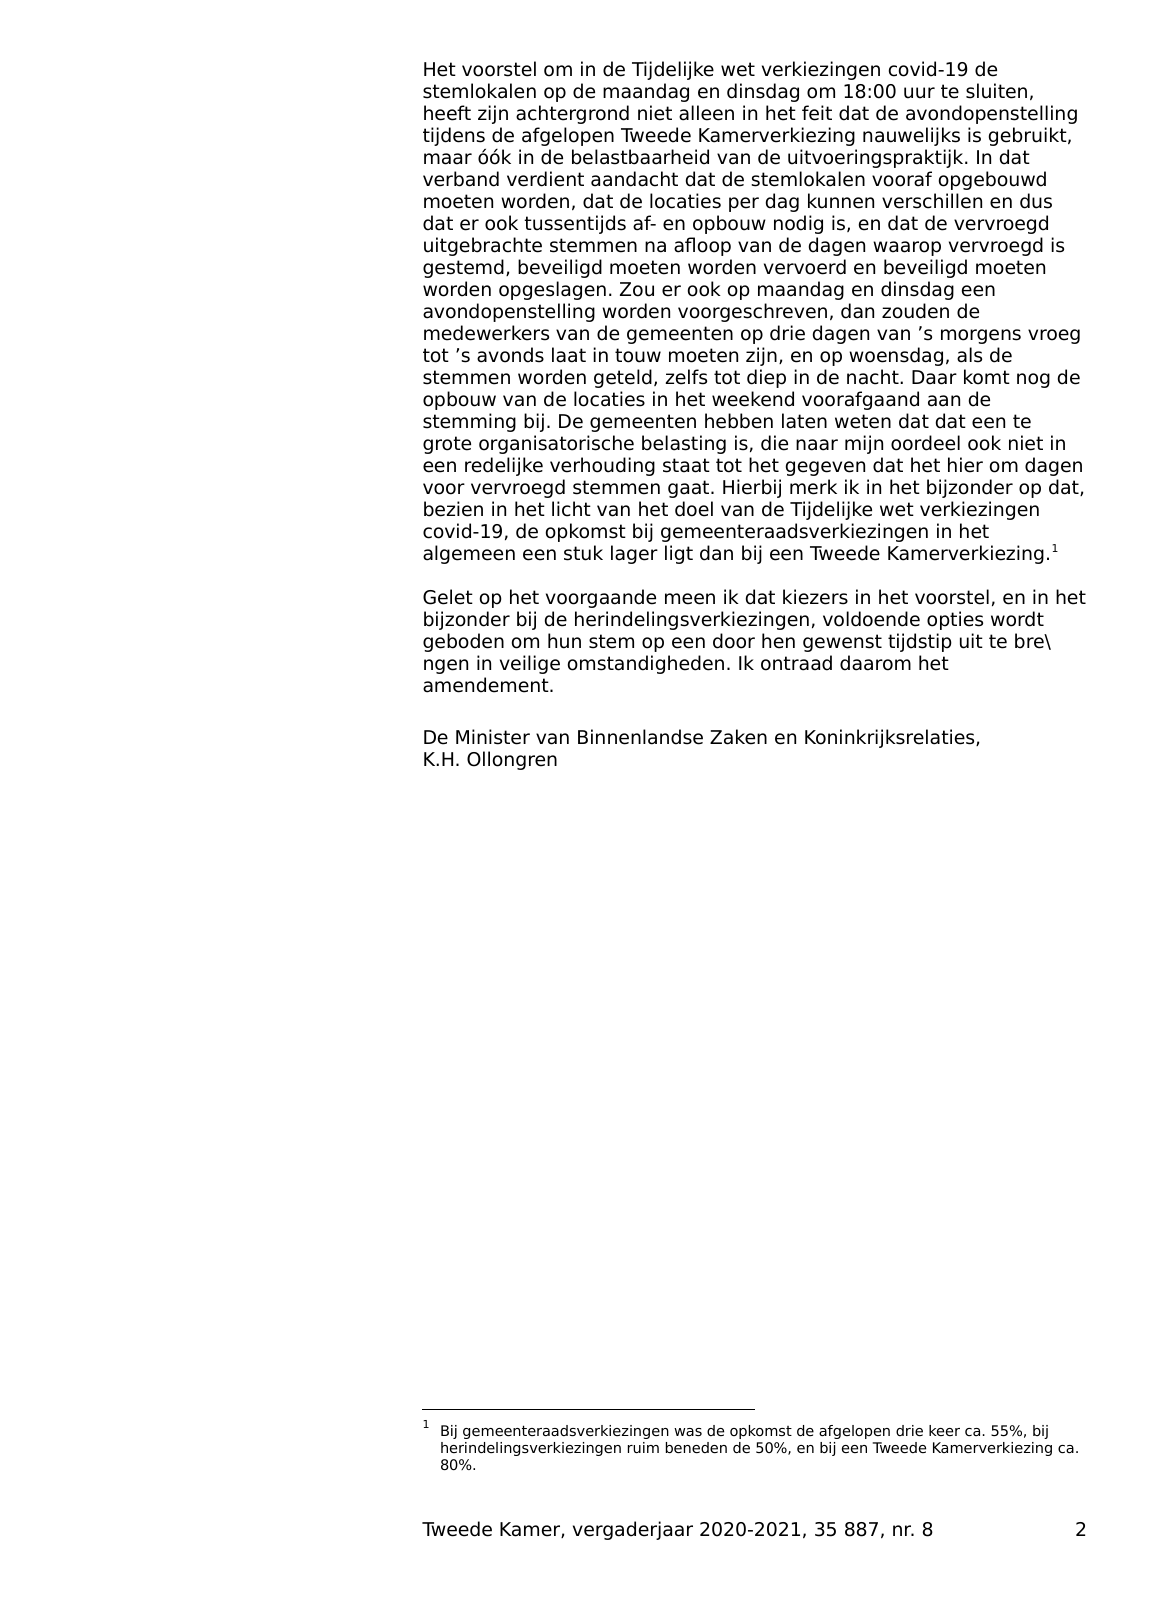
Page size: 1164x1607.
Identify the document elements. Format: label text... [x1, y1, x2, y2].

text De Minister van Binnenlandse Zaken en Koninkrijksrelaties, K.H. Ollongren [422, 727, 1087, 771]
text Het voorstel om in de Tijdelijke wet verkiezingen covid-19 de stemlokalen op de maandag en dinsdag om 18:00 uur te sluiten, heeft zijn achtergrond niet alleen in het feit dat de avondopenstelling tijdens de afgelopen Tweede Kamerverkiezing nauwelijks is gebruikt, maar óók in de belastbaarheid van de uitvoeringspraktijk. In dat verband verdient aandacht dat de stemlokalen vooraf opgebouwd moeten worden, dat de locaties per dag kunnen verschillen en dus dat er ook tussentijds af- en opbouw nodig is, en dat de vervroegd uitgebrachte stemmen na afloop van de dagen waarop vervroegd is gestemd, beveiligd moeten worden vervoerd en beveiligd moeten worden opgeslagen. Zou er ook op maandag en dinsdag een avondopenstelling worden voorgeschreven, dan zouden de medewerkers van de gemeenten op drie dagen van ’s morgens vroeg tot ’s avonds laat in touw moeten zijn, en op woensdag, als de stemmen worden geteld, zelfs tot diep in de nacht. Daar komt nog de opbouw van de locaties in het weekend voorafgaand aan de stemming bij. De gemeenten hebben laten weten dat dat een te grote organisatorische belasting is, die naar mijn oordeel ook niet in een redelijke verhouding staat tot het gegeven dat het hier om dagen voor vervroegd stemmen gaat. Hierbij merk ik in het bijzonder op dat, bezien in het licht van het doel van de Tijdelijke wet verkiezingen covid-19, de opkomst bij gemeenteraadsverkiezingen in het algemeen een stuk lager ligt dan bij een Tweede Kamerverkiezing. [422, 59, 1087, 564]
text Bij gemeenteraadsverkiezingen was de opkomst de afgelopen drie keer ca. 55%, bij herindelingsverkiezingen ruim beneden de 50%, en bij een Tweede Kamerverkiezing ca. 80%. [422, 1418, 1087, 1474]
text Gelet op het voorgaande meen ik dat kiezers in het voorstel, en in het bijzonder bij de herindelingsverkiezingen, voldoende opties wordt geboden om hun stem op een door hen gewenst tijdstip uit te bre\ngen in veilige omstandigheden. Ik ontraad daarom het amendement. [422, 587, 1087, 697]
